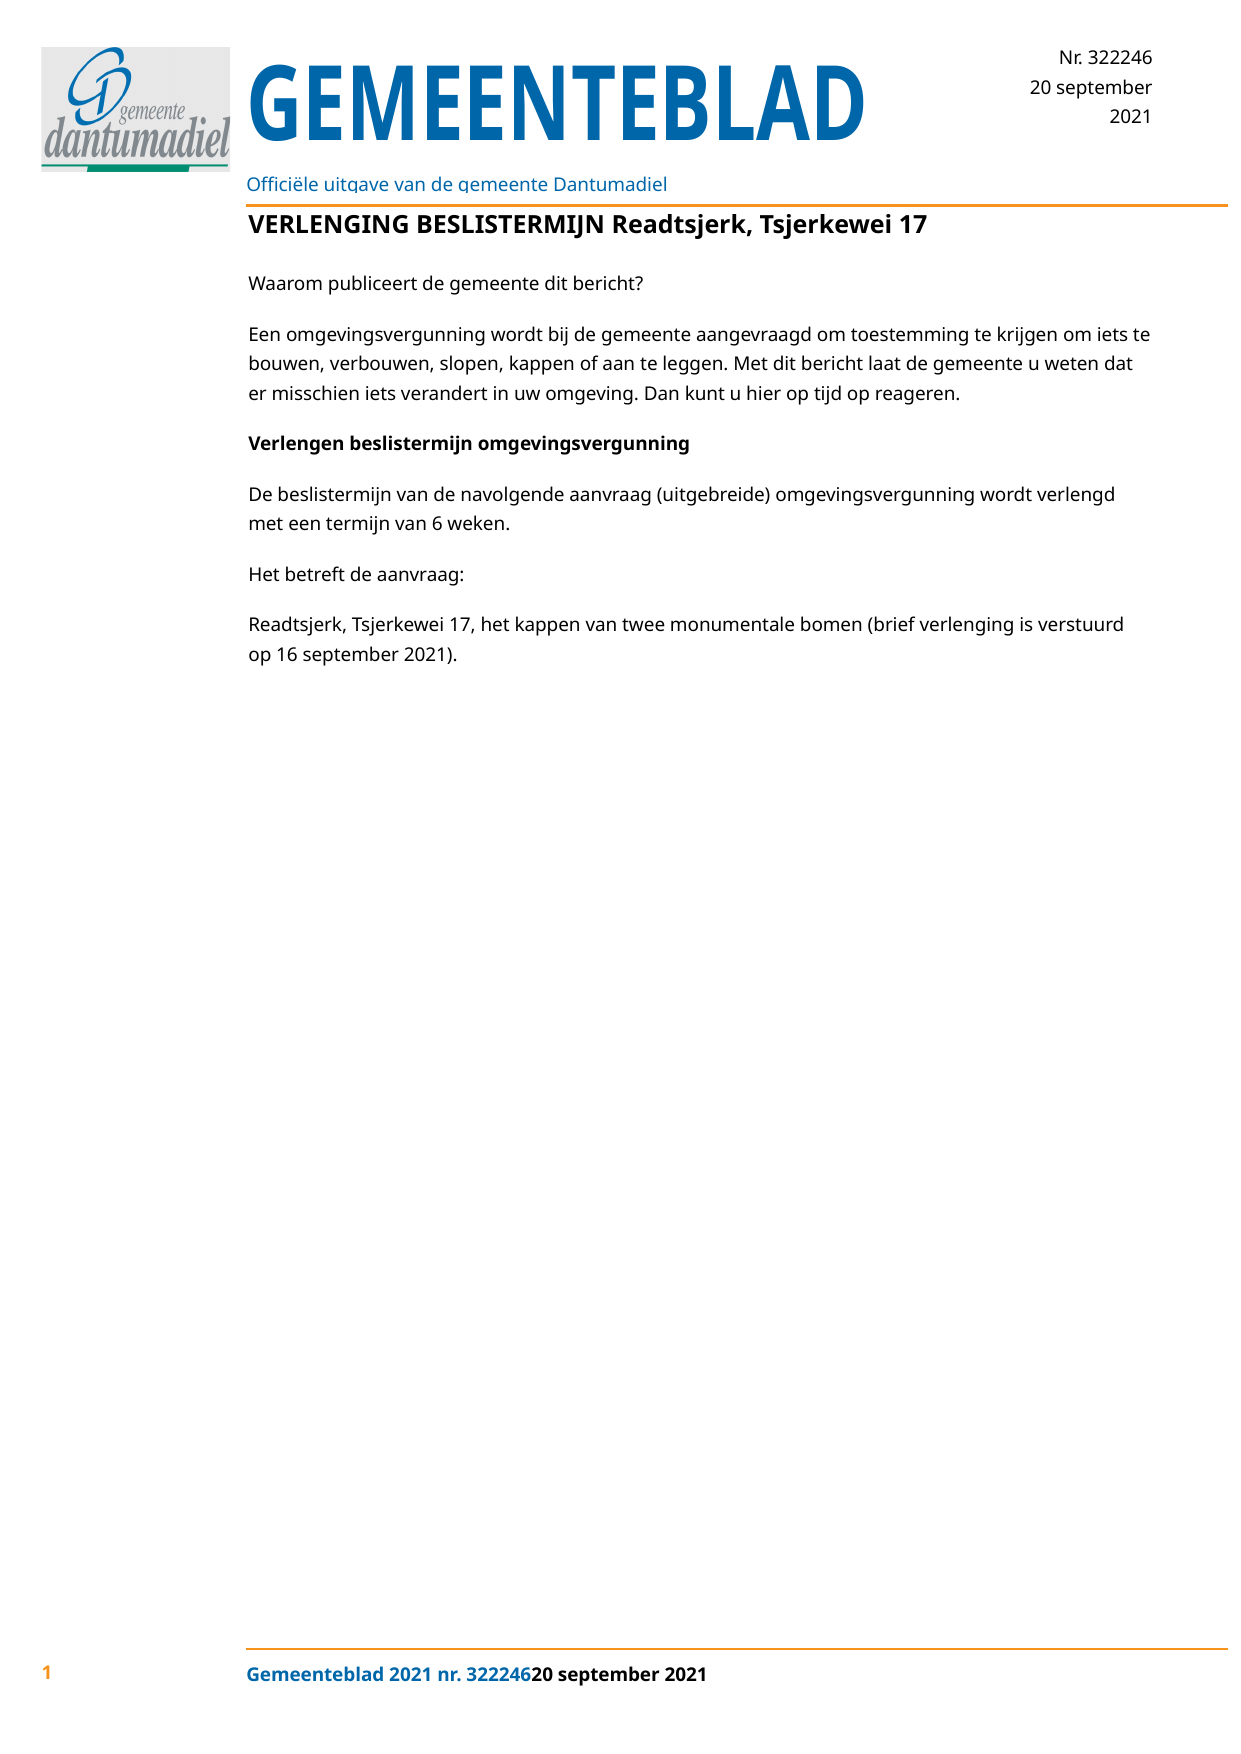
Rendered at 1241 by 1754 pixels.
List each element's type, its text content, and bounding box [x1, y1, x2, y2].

text Het betreft de aanvraag: [248, 561, 1152, 586]
text De beslistermijn van de navolgende aanvraag (uitgebreide) omgevingsvergunning wordt verlengd met een termijn van 6 weken. [248, 481, 1152, 536]
picture [41, 47, 231, 172]
text Een omgevingsvergunning wordt bij de gemeente aangevraagd om toestemming te krijgen om iets te bouwen, verbouwen, slopen, kappen of aan te leggen. Met dit bericht laat de gemeente u weten dat er misschien iets verandert in uw omgeving. Dan kunt u hier op tijd op reageren. [248, 321, 1152, 406]
text Verlengen beslistermijn omgevingsvergunning [248, 430, 1152, 456]
text Waarom publiceert de gemeente dit bericht? [248, 270, 1152, 296]
text VERLENGING BESLISTERMIJN Readtsjerk, Tsjerkewei 17 [248, 207, 1152, 241]
text Readtsjerk, Tsjerkewei 17, het kappen van twee monumentale bomen (brief verlenging is verstuurd op 16 september 2021). [248, 611, 1152, 666]
